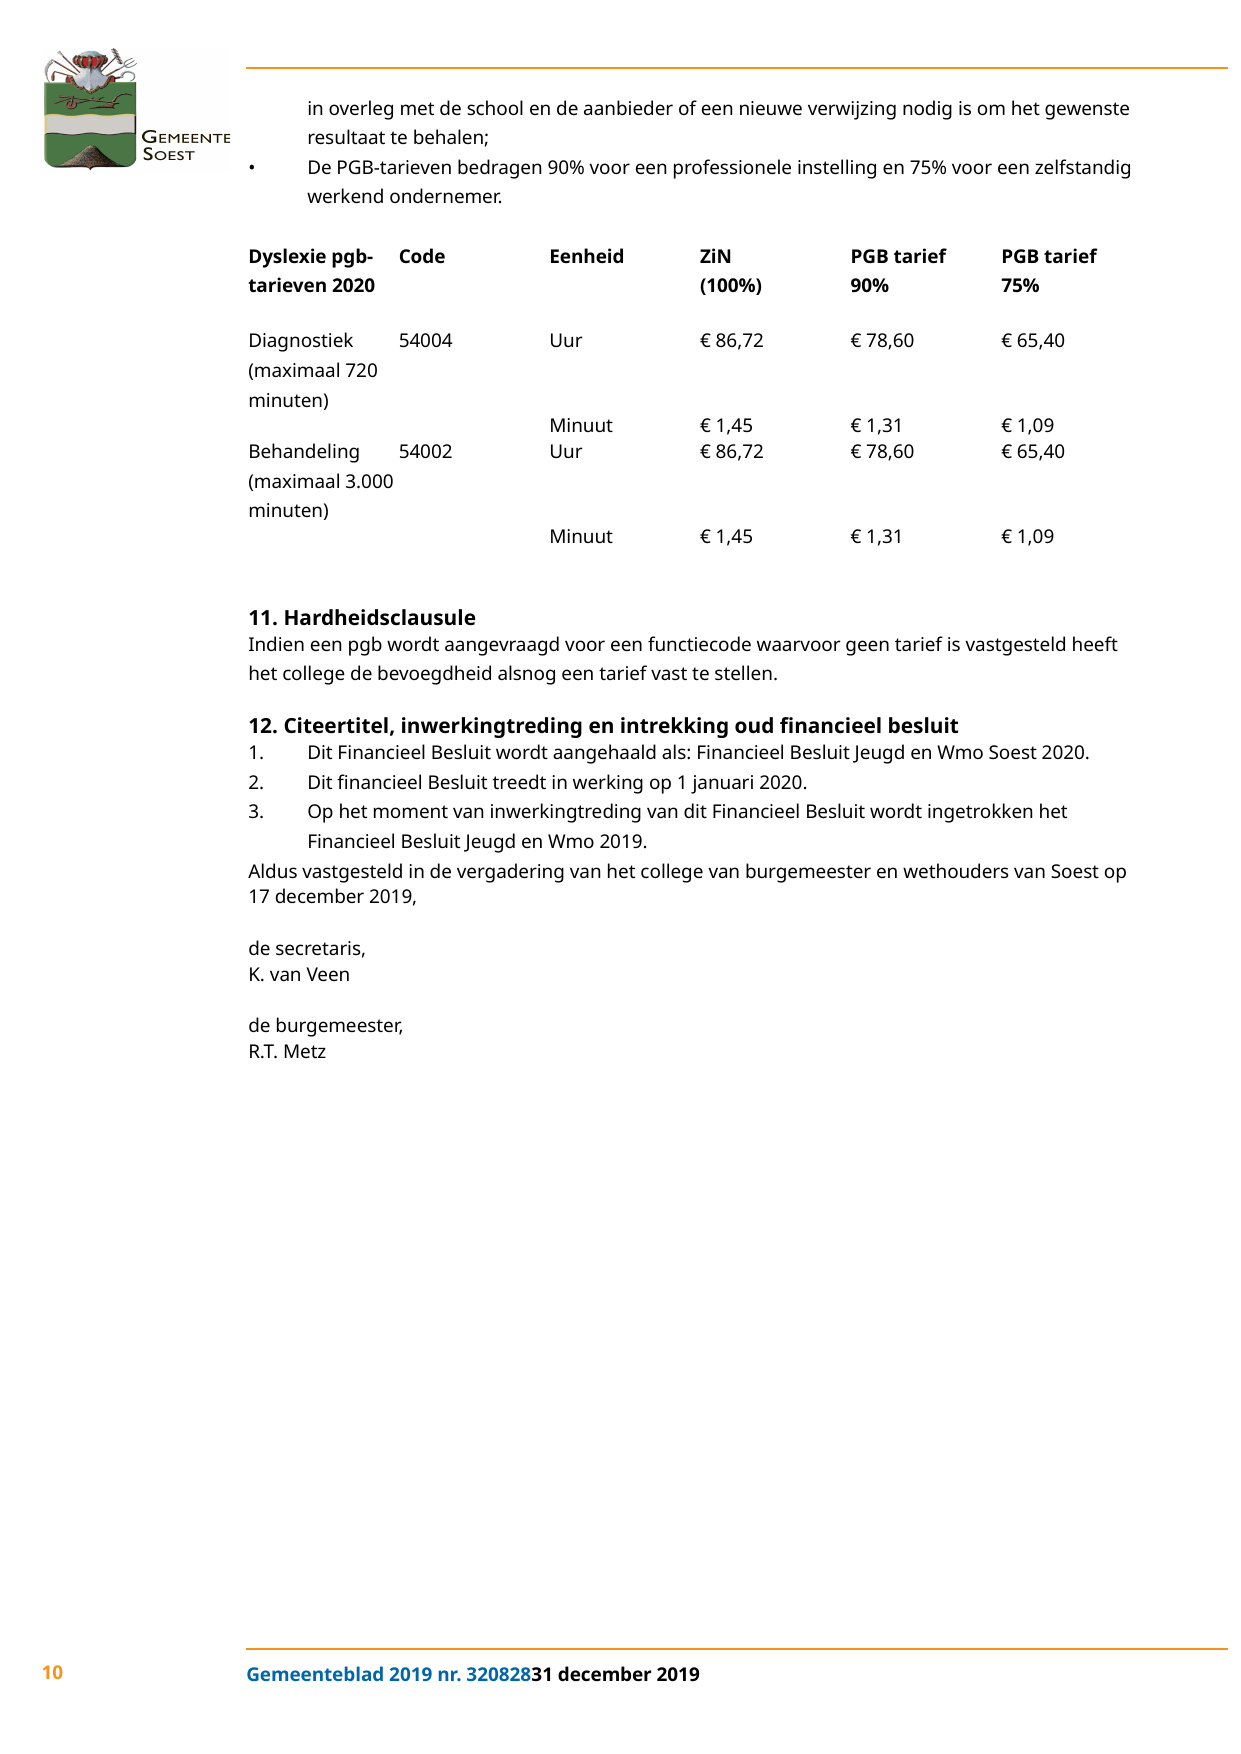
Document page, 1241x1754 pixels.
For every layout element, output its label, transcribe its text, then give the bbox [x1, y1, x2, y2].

table_header ZiN (100%) [700, 243, 850, 328]
list De PGB-tarieven bedragen 90% voor een professionele instelling en 75% voor een zelfstandig werkend ondernemer. [248, 154, 1152, 209]
table_header Eenheid [549, 243, 700, 328]
table_cell Behandeling (maximaal 3.000 minuten) [248, 438, 398, 523]
text R.T. Metz [248, 1038, 1152, 1064]
table_cell Minuut [549, 523, 700, 578]
list in overleg met de school en de aanbieder of een nieuwe verwijzing nodig is om het gewenste resultaat te behalen; [248, 95, 1152, 150]
table_cell Uur [549, 328, 700, 413]
list Op het moment van inwerkingtreding van dit Financieel Besluit wordt ingetrokken het Financieel Besluit Jeugd en Wmo 2019. [248, 799, 1152, 854]
table_cell € 86,72 [700, 438, 850, 523]
table_header Code [399, 243, 549, 328]
text 12. Citeertitel, inwerkingtreding en intrekking oud financieel besluit [248, 711, 1152, 739]
table_header Dyslexie pgb-tarieven 2020 [248, 243, 398, 328]
table_cell 54004 [399, 328, 549, 413]
table_cell € 1,31 [850, 413, 1001, 438]
table_cell € 65,40 [1001, 328, 1152, 413]
table_cell € 1,09 [1001, 523, 1152, 578]
table_cell [248, 523, 398, 578]
text K. van Veen [248, 961, 1152, 986]
list Dit Financieel Besluit wordt aangehaald als: Financieel Besluit Jeugd en Wmo Soest 2020. [248, 739, 1152, 765]
table_cell € 78,60 [850, 328, 1001, 413]
text Aldus vastgesteld in de vergadering van het college van burgemeester en wethouders van Soest op [248, 858, 1152, 883]
text de secretaris, [248, 935, 1152, 961]
table_cell Uur [549, 438, 700, 523]
text Indien een pgb wordt aangevraagd voor een functiecode waarvoor geen tarief is vastgesteld heeft het college de bevoegdheid alsnog een tarief vast te stellen. [248, 631, 1152, 686]
table_cell [399, 413, 549, 438]
list Dit financieel Besluit treedt in werking op 1 januari 2020. [248, 769, 1152, 795]
table_cell € 86,72 [700, 328, 850, 413]
text de burgemeester, [248, 1012, 1152, 1038]
table_cell € 1,45 [700, 413, 850, 438]
table_cell € 1,31 [850, 523, 1001, 578]
text 11. Hardheidsclausule [248, 603, 1152, 631]
table_header PGB tarief 90% [850, 243, 1001, 328]
table_cell € 65,40 [1001, 438, 1152, 523]
table_cell € 1,45 [700, 523, 850, 578]
table_cell Minuut [549, 413, 700, 438]
table_cell [248, 413, 398, 438]
picture [41, 47, 231, 172]
table_cell € 78,60 [850, 438, 1001, 523]
table_header PGB tarief 75% [1001, 243, 1152, 328]
table_cell € 1,09 [1001, 413, 1152, 438]
table_cell [399, 523, 549, 578]
table_cell Diagnostiek (maximaal 720 minuten) [248, 328, 398, 413]
table_cell 54002 [399, 438, 549, 523]
text 17 december 2019, [248, 883, 1152, 909]
